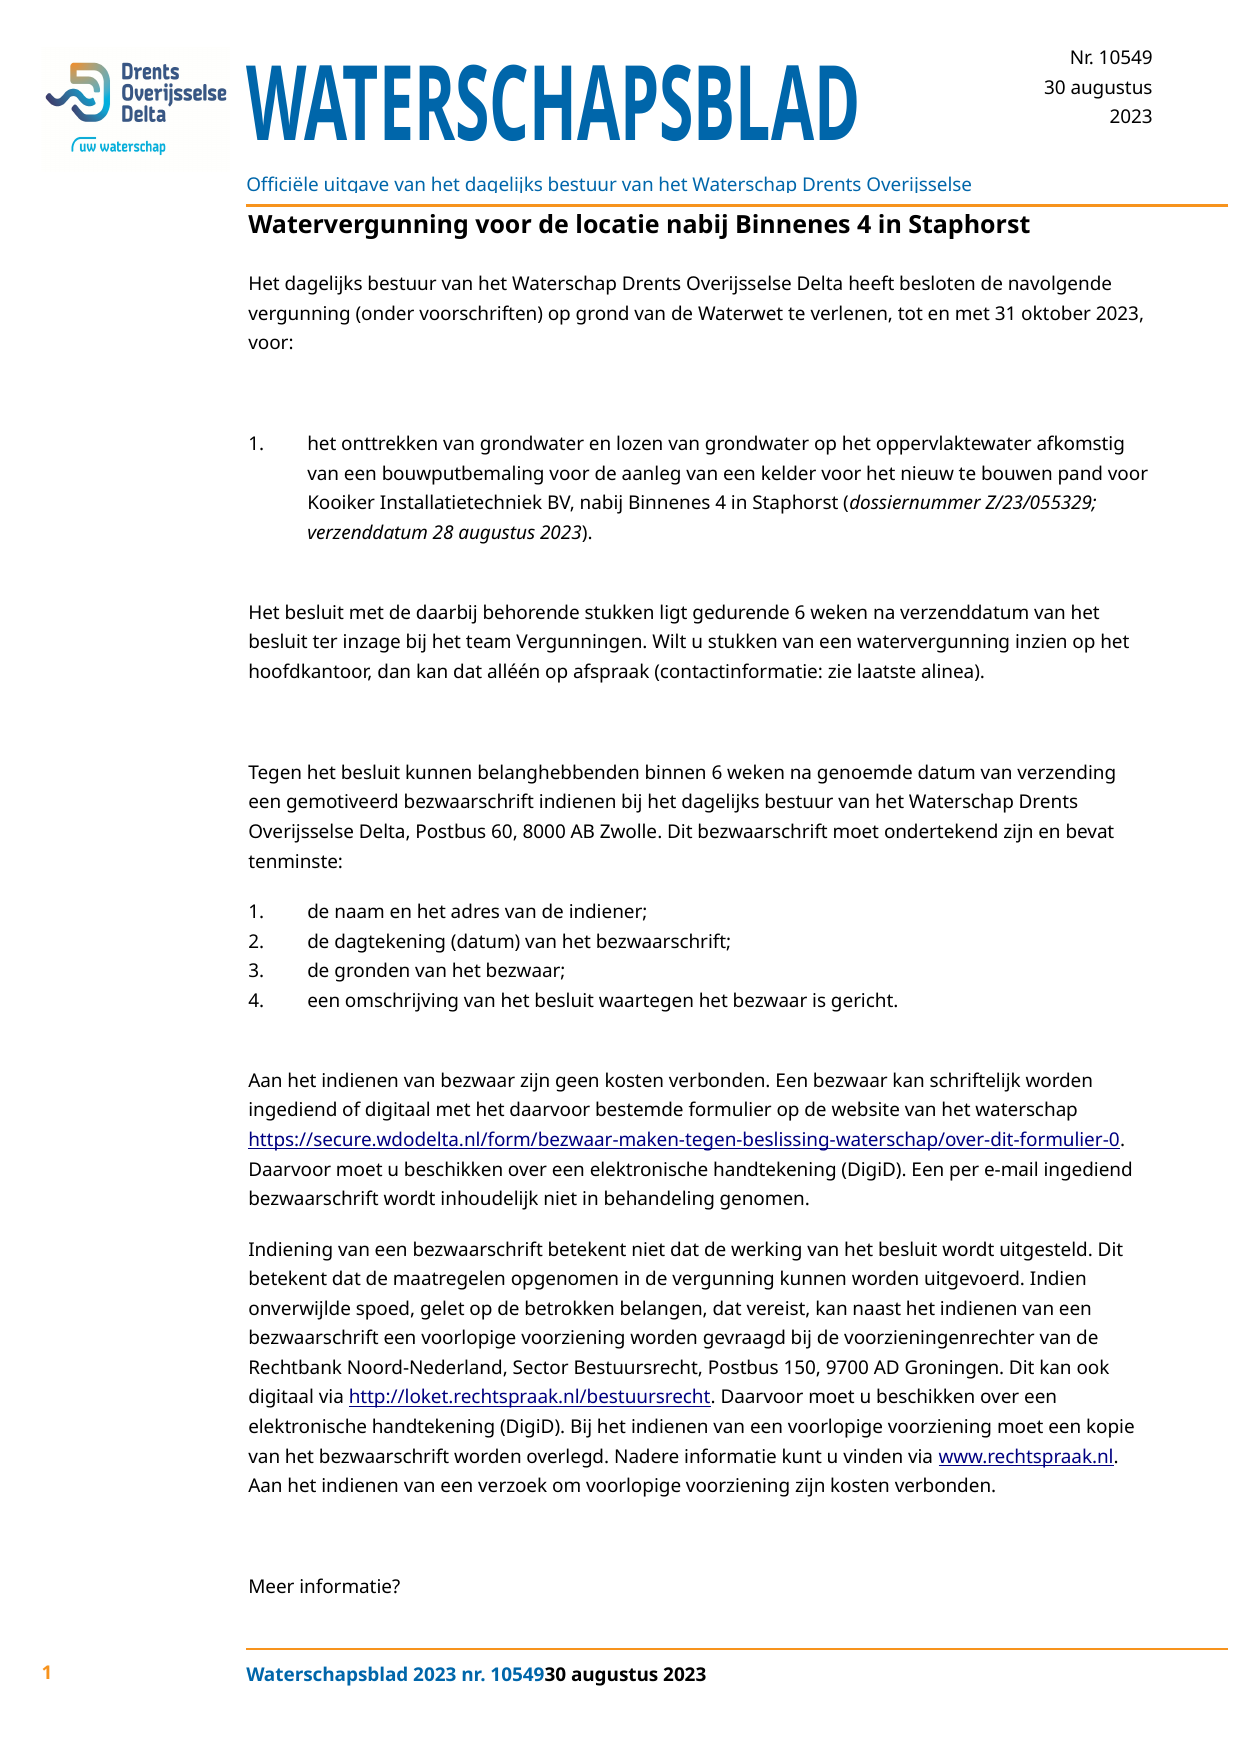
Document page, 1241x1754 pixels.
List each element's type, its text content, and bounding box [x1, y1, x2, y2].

text Het besluit met de daarbij behorende stukken ligt gedurende 6 weken na verzenddatum van het besluit ter inzage bij het team Vergunningen. Wilt u stukken van een watervergunning inzien op het hoofdkantoor, dan kan dat alléén op afspraak (contactinformatie: zie laatste alinea). [248, 599, 1152, 684]
list de gronden van het bezwaar; [248, 957, 1152, 983]
picture [41, 47, 231, 172]
text Aan het indienen van bezwaar zijn geen kosten verbonden. Een bezwaar kan schriftelijk worden ingediend of digitaal met het daarvoor bestemde formulier op de website van het waterschap https://secure.wdodelta.nl/form/bezwaar-maken-tegen-beslissing-waterschap/over-dit-formulier-0. Daarvoor moet u beschikken over een elektronische handtekening (DigiD). Een per e-mail ingediend bezwaarschrift wordt inhoudelijk niet in behandeling genomen. [248, 1067, 1152, 1211]
text Meer informatie? [248, 1573, 1152, 1599]
list de naam en het adres van de indiener; [248, 898, 1152, 924]
text Tegen het besluit kunnen belanghebbenden binnen 6 weken na genoemde datum van verzending een gemotiveerd bezwaarschrift indienen bij het dagelijks bestuur van het Waterschap Drents Overijsselse Delta, Postbus 60, 8000 AB Zwolle. Dit bezwaarschrift moet ondertekend zijn en bevat tenminste: [248, 759, 1152, 873]
list een omschrijving van het besluit waartegen het bezwaar is gericht. [248, 987, 1152, 1013]
text Indiening van een bezwaarschrift betekent niet dat de werking van het besluit wordt uitgesteld. Dit betekent dat de maatregelen opgenomen in de vergunning kunnen worden uitgevoerd. Indien onverwijlde spoed, gelet op de betrokken belangen, dat vereist, kan naast het indienen van een bezwaarschrift een voorlopige voorziening worden gevraagd bij de voorzieningenrechter van de Rechtbank Noord-Nederland, Sector Bestuursrecht, Postbus 150, 9700 AD Groningen. Dit kan ook digitaal via http://loket.rechtspraak.nl/bestuursrecht. Daarvoor moet u beschikken over een elektronische handtekening (DigiD). Bij het indienen van een voorlopige voorziening moet een kopie van het bezwaarschrift worden overlegd. Nadere informatie kunt u vinden via www.rechtspraak.nl. Aan het indienen van een verzoek om voorlopige voorziening zijn kosten verbonden. [248, 1236, 1152, 1498]
list de dagtekening (datum) van het bezwaarschrift; [248, 928, 1152, 953]
text Het dagelijks bestuur van het Waterschap Drents Overijsselse Delta heeft besloten de navolgende vergunning (onder voorschriften) op grond van de Waterwet te verlenen, tot en met 31 oktober 2023, voor: [248, 270, 1152, 355]
list het onttrekken van grondwater en lozen van grondwater op het oppervlaktewater afkomstig van een bouwputbemaling voor de aanleg van een kelder voor het nieuw te bouwen pand voor Kooiker Installatietechniek BV, nabij Binnenes 4 in Staphorst (dossiernummer Z/23/055329; verzenddatum 28 augustus 2023). [248, 430, 1152, 545]
text Watervergunning voor de locatie nabij Binnenes 4 in Staphorst [248, 207, 1152, 241]
